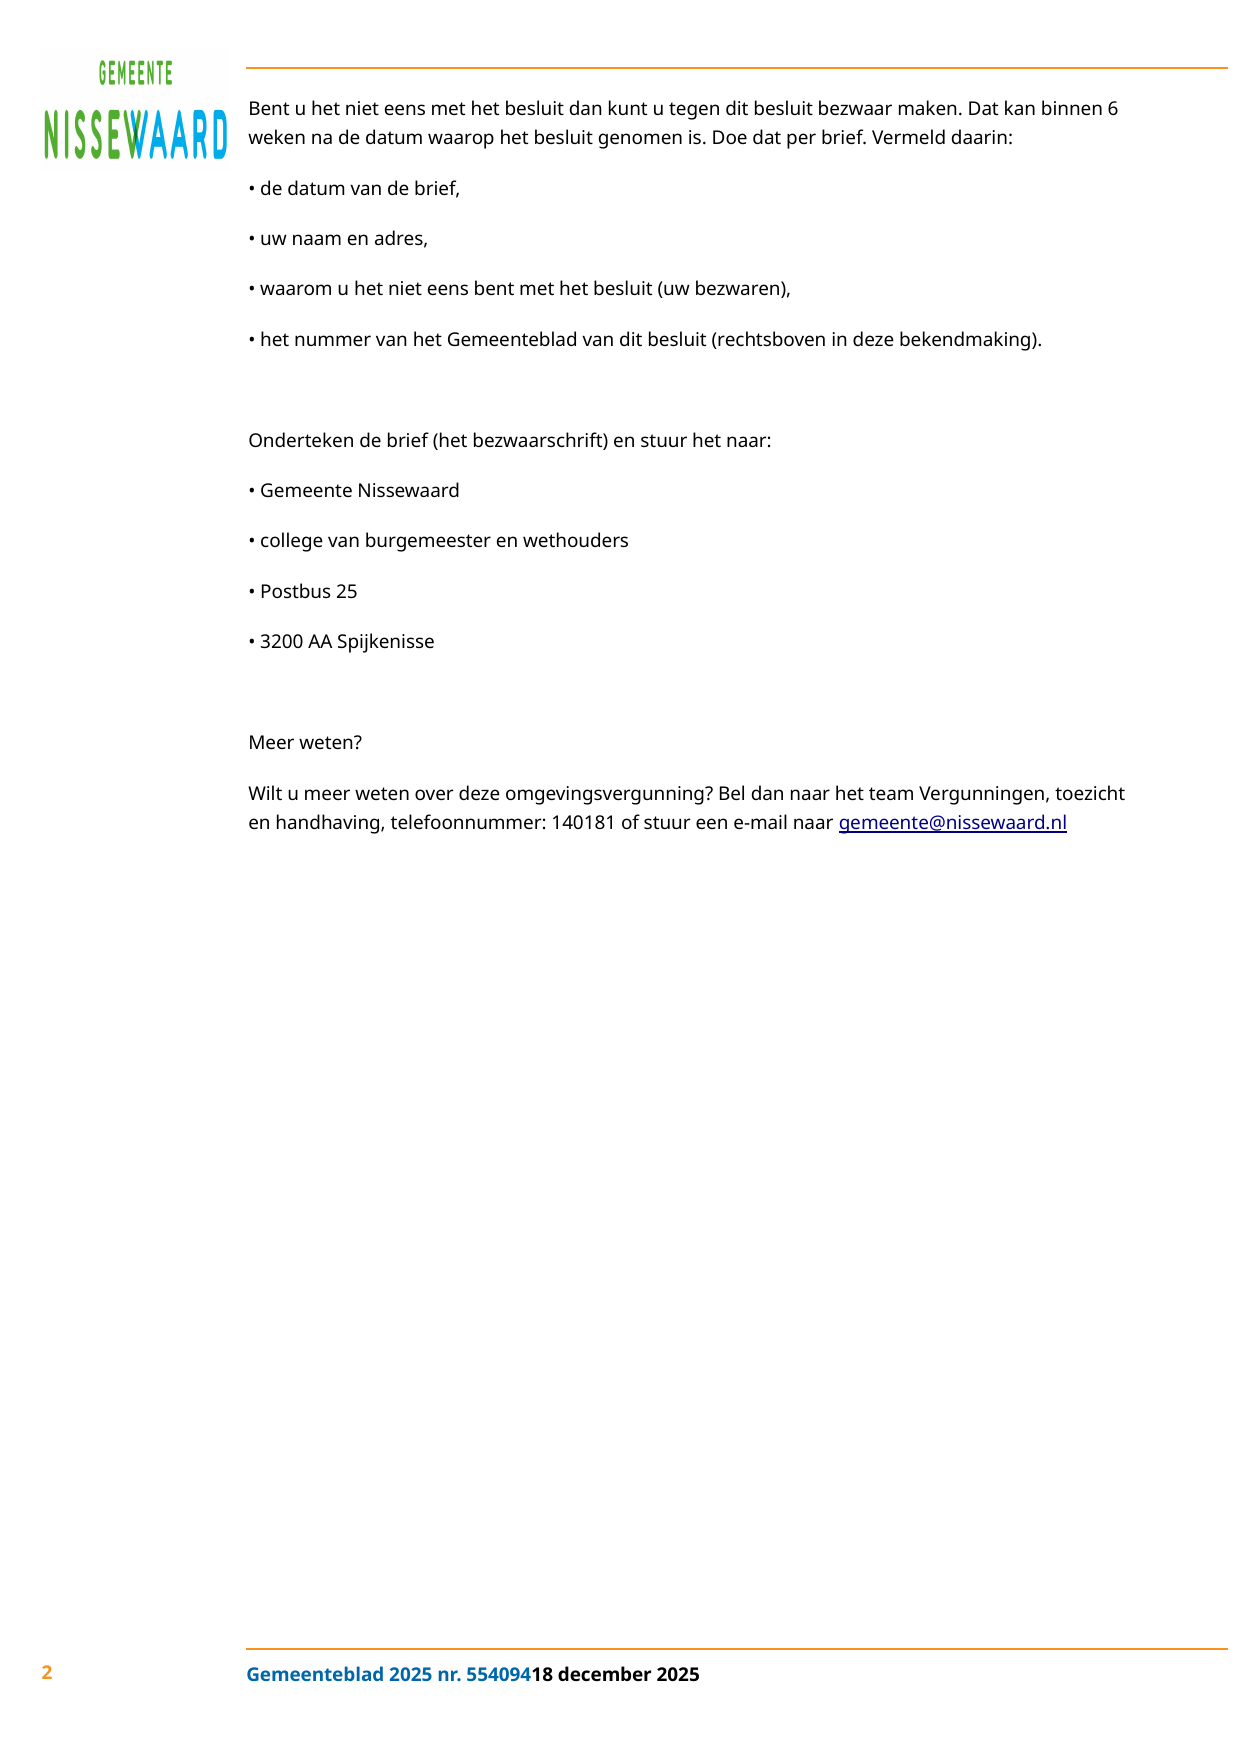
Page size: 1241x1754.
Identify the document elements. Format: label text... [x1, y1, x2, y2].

text • Gemeente Nissewaard [248, 477, 1152, 503]
picture [41, 47, 231, 172]
text • de datum van de brief, [248, 175, 1152, 201]
text • college van burgemeester en wethouders [248, 528, 1152, 553]
text • 3200 AA Spijkenisse [248, 628, 1152, 654]
text • waarom u het niet eens bent met het besluit (uw bezwaren), [248, 276, 1152, 301]
text Onderteken de brief (het bezwaarschrift) en stuur het naar: [248, 427, 1152, 453]
text • Postbus 25 [248, 578, 1152, 604]
text Wilt u meer weten over deze omgevingsvergunning? Bel dan naar het team Vergunningen, toezicht en handhaving, telefoonnummer: 140181 of stuur een e-mail naar gemeente@nissewaard.nl [248, 780, 1152, 835]
text • uw naam en adres, [248, 225, 1152, 251]
text • het nummer van het Gemeenteblad van dit besluit (rechtsboven in deze bekendmaking). [248, 326, 1152, 352]
text Meer weten? [248, 729, 1152, 755]
text Bent u het niet eens met het besluit dan kunt u tegen dit besluit bezwaar maken. Dat kan binnen 6 weken na de datum waarop het besluit genomen is. Doe dat per brief. Vermeld daarin: [248, 95, 1152, 150]
